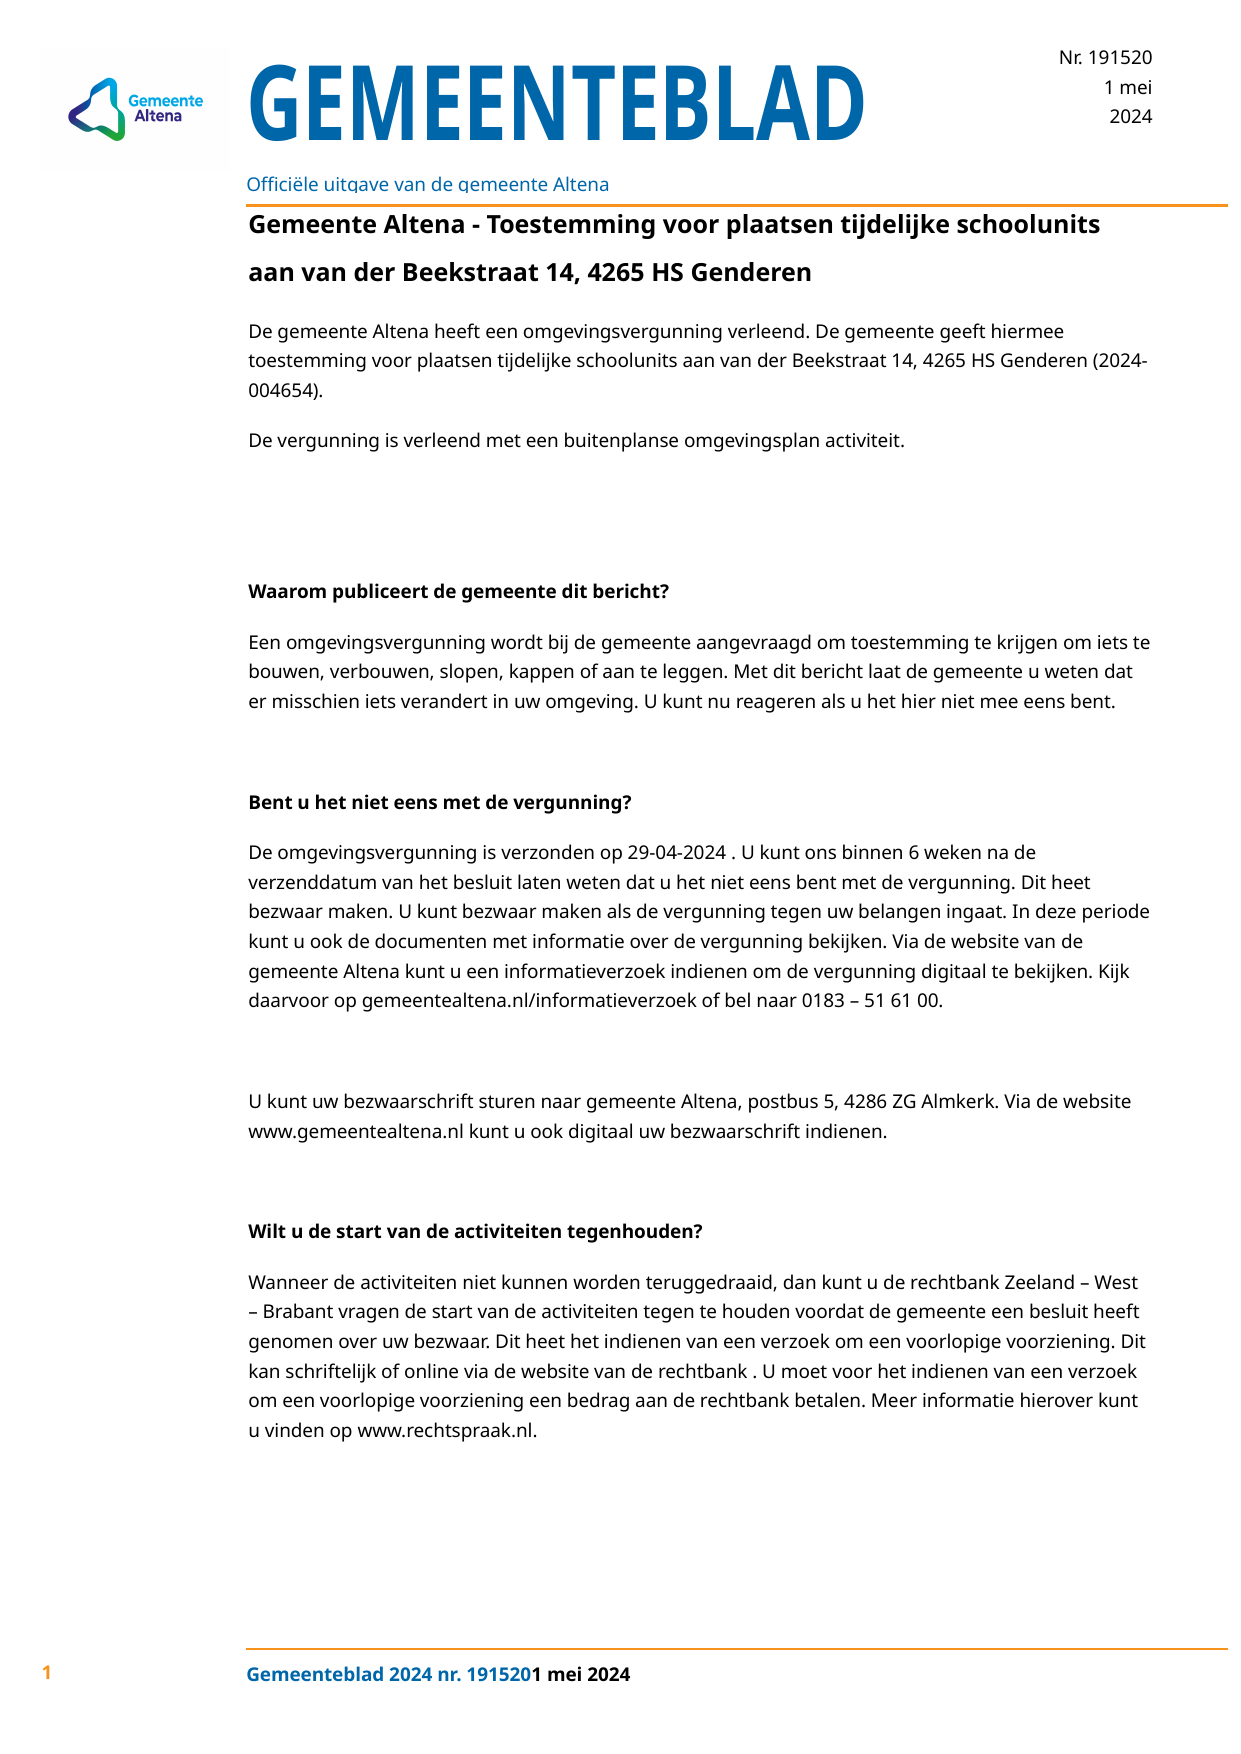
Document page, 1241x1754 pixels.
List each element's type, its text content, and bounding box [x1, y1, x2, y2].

text U kunt uw bezwaarschrift sturen naar gemeente Altena, postbus 5, 4286 ZG Almkerk. Via de website www.gemeentealtena.nl kunt u ook digitaal uw bezwaarschrift indienen. [248, 1088, 1152, 1144]
text Wilt u de start van de activiteiten tegenhouden? [248, 1219, 1152, 1244]
text Wanneer de activiteiten niet kunnen worden teruggedraaid, dan kunt u de rechtbank Zeeland – West – Brabant vragen de start van de activiteiten tegen te houden voordat de gemeente een besluit heeft genomen over uw bezwaar. Dit heet het indienen van een verzoek om een voorlopige voorziening. Dit kan schriftelijk of online via de website van de rechtbank . U moet voor het indienen van een verzoek om een voorlopige voorziening een bedrag aan de rechtbank betalen. Meer informatie hierover kunt u vinden op www.rechtspraak.nl. [248, 1269, 1152, 1443]
text Gemeente Altena - Toestemming voor plaatsen tijdelijke schoolunits aan van der Beekstraat 14, 4265 HS Genderen [248, 207, 1152, 288]
text Bent u het niet eens met de vergunning? [248, 789, 1152, 815]
text De vergunning is verleend met een buitenplanse omgevingsplan activiteit. [248, 427, 1152, 453]
picture [41, 47, 231, 172]
text De omgevingsvergunning is verzonden op 29-04-2024 . U kunt ons binnen 6 weken na de verzenddatum van het besluit laten weten dat u het niet eens bent met de vergunning. Dit heet bezwaar maken. U kunt bezwaar maken als de vergunning tegen uw belangen ingaat. In deze periode kunt u ook de documenten met informatie over de vergunning bekijken. Via de website van de gemeente Altena kunt u een informatieverzoek indienen om de vergunning digitaal te bekijken. Kijk daarvoor op gemeentealtena.nl/informatieverzoek of bel naar 0183 – 51 61 00. [248, 839, 1152, 1013]
text Een omgevingsvergunning wordt bij de gemeente aangevraagd om toestemming te krijgen om iets te bouwen, verbouwen, slopen, kappen of aan te leggen. Met dit bericht laat de gemeente u weten dat er misschien iets verandert in uw omgeving. U kunt nu reageren als u het hier niet mee eens bent. [248, 629, 1152, 714]
text Waarom publiceert de gemeente dit bericht? [248, 579, 1152, 604]
text De gemeente Altena heeft een omgevingsvergunning verleend. De gemeente geeft hiermee toestemming voor plaatsen tijdelijke schoolunits aan van der Beekstraat 14, 4265 HS Genderen (2024-004654). [248, 318, 1152, 403]
